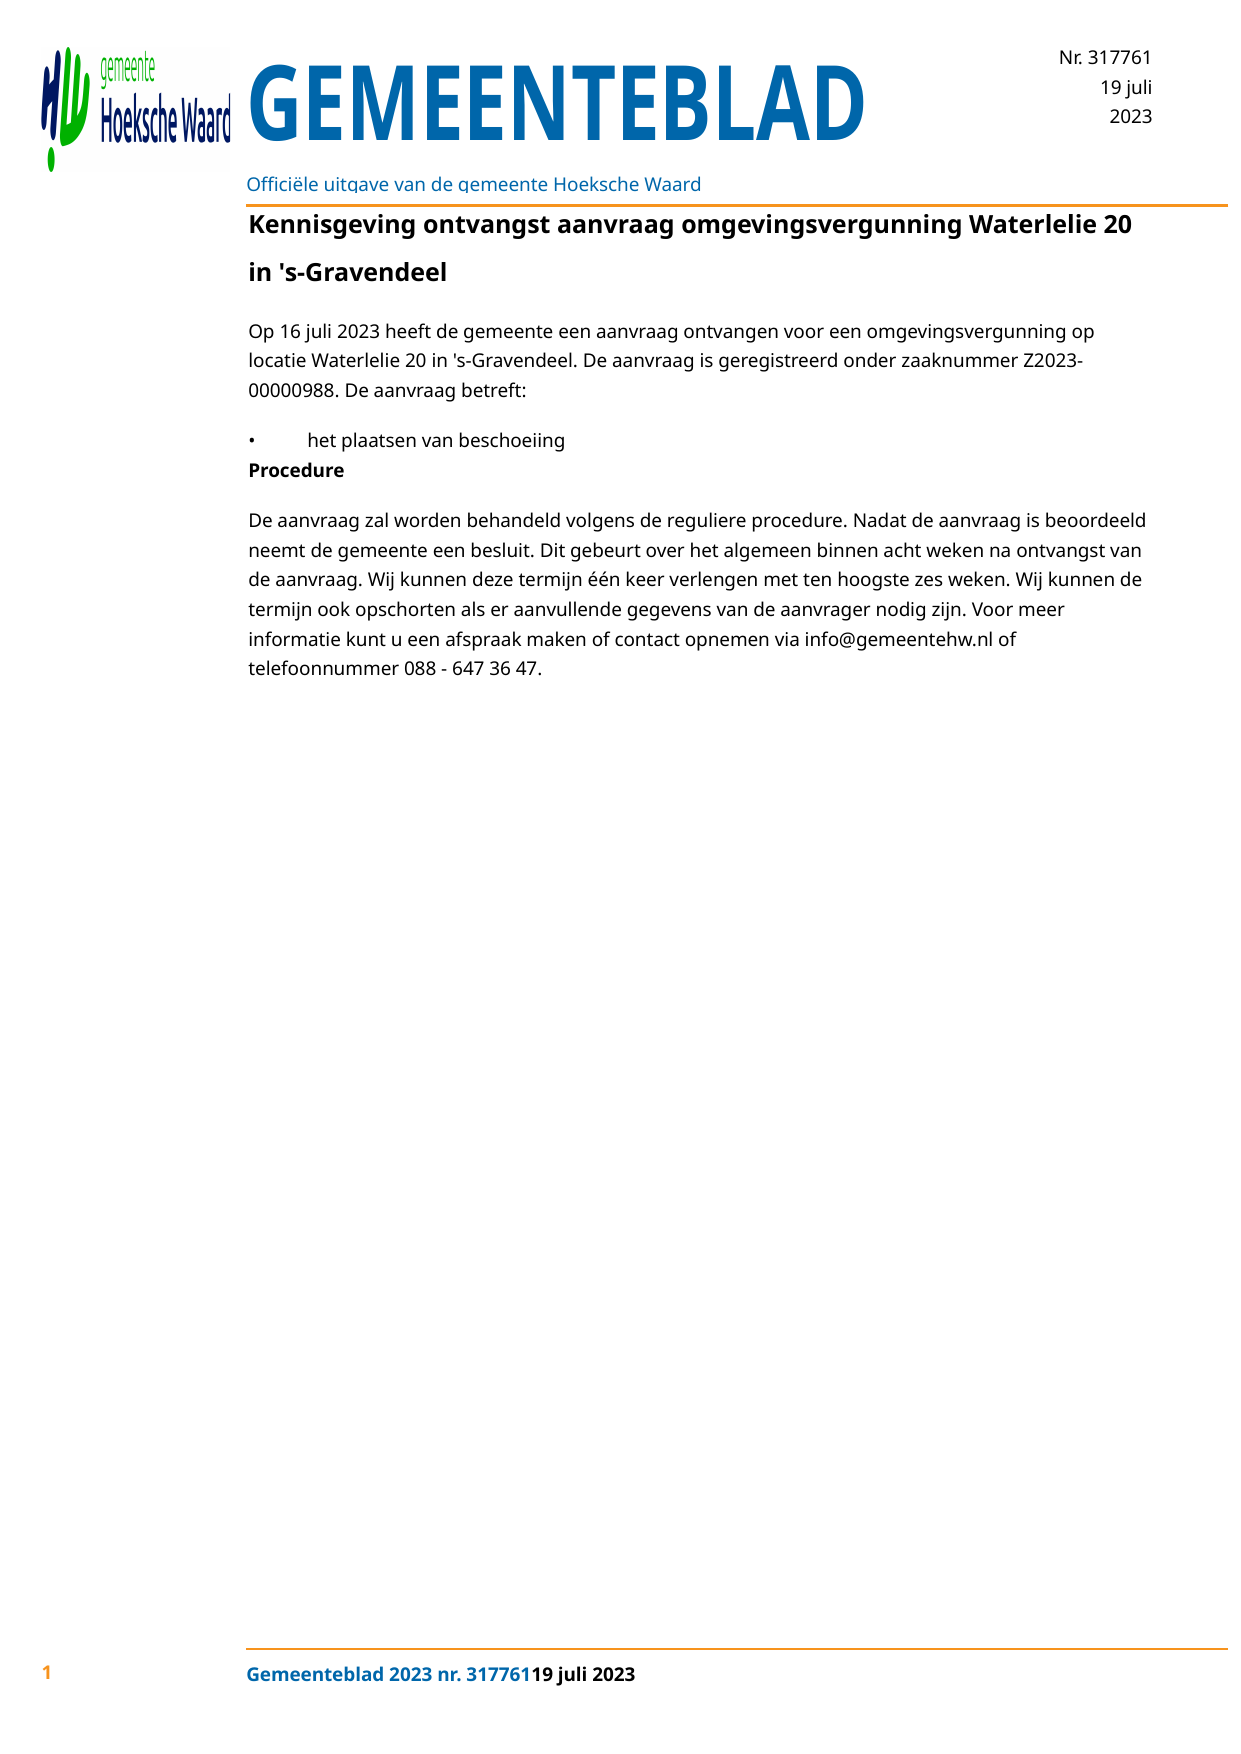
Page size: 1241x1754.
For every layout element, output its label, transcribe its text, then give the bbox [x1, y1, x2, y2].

text De aanvraag zal worden behandeld volgens de reguliere procedure. Nadat de aanvraag is beoordeeld neemt de gemeente een besluit. Dit gebeurt over het algemeen binnen acht weken na ontvangst van de aanvraag. Wij kunnen deze termijn één keer verlengen met ten hoogste zes weken. Wij kunnen de termijn ook opschorten als er aanvullende gegevens van de aanvrager nodig zijn. Voor meer informatie kunt u een afspraak maken of contact opnemen via info@gemeentehw.nl of telefoonnummer 088 - 647 36 47. [248, 507, 1152, 681]
text Kennisgeving ontvangst aanvraag omgevingsvergunning Waterlelie 20 in 's-Gravendeel [248, 207, 1152, 288]
list het plaatsen van beschoeiing [248, 427, 1152, 453]
picture [41, 47, 231, 172]
text Op 16 juli 2023 heeft de gemeente een aanvraag ontvangen voor een omgevingsvergunning op locatie Waterlelie 20 in 's-Gravendeel. De aanvraag is geregistreerd onder zaaknummer Z2023-00000988. De aanvraag betreft: [248, 318, 1152, 403]
text Procedure [248, 457, 1152, 483]
